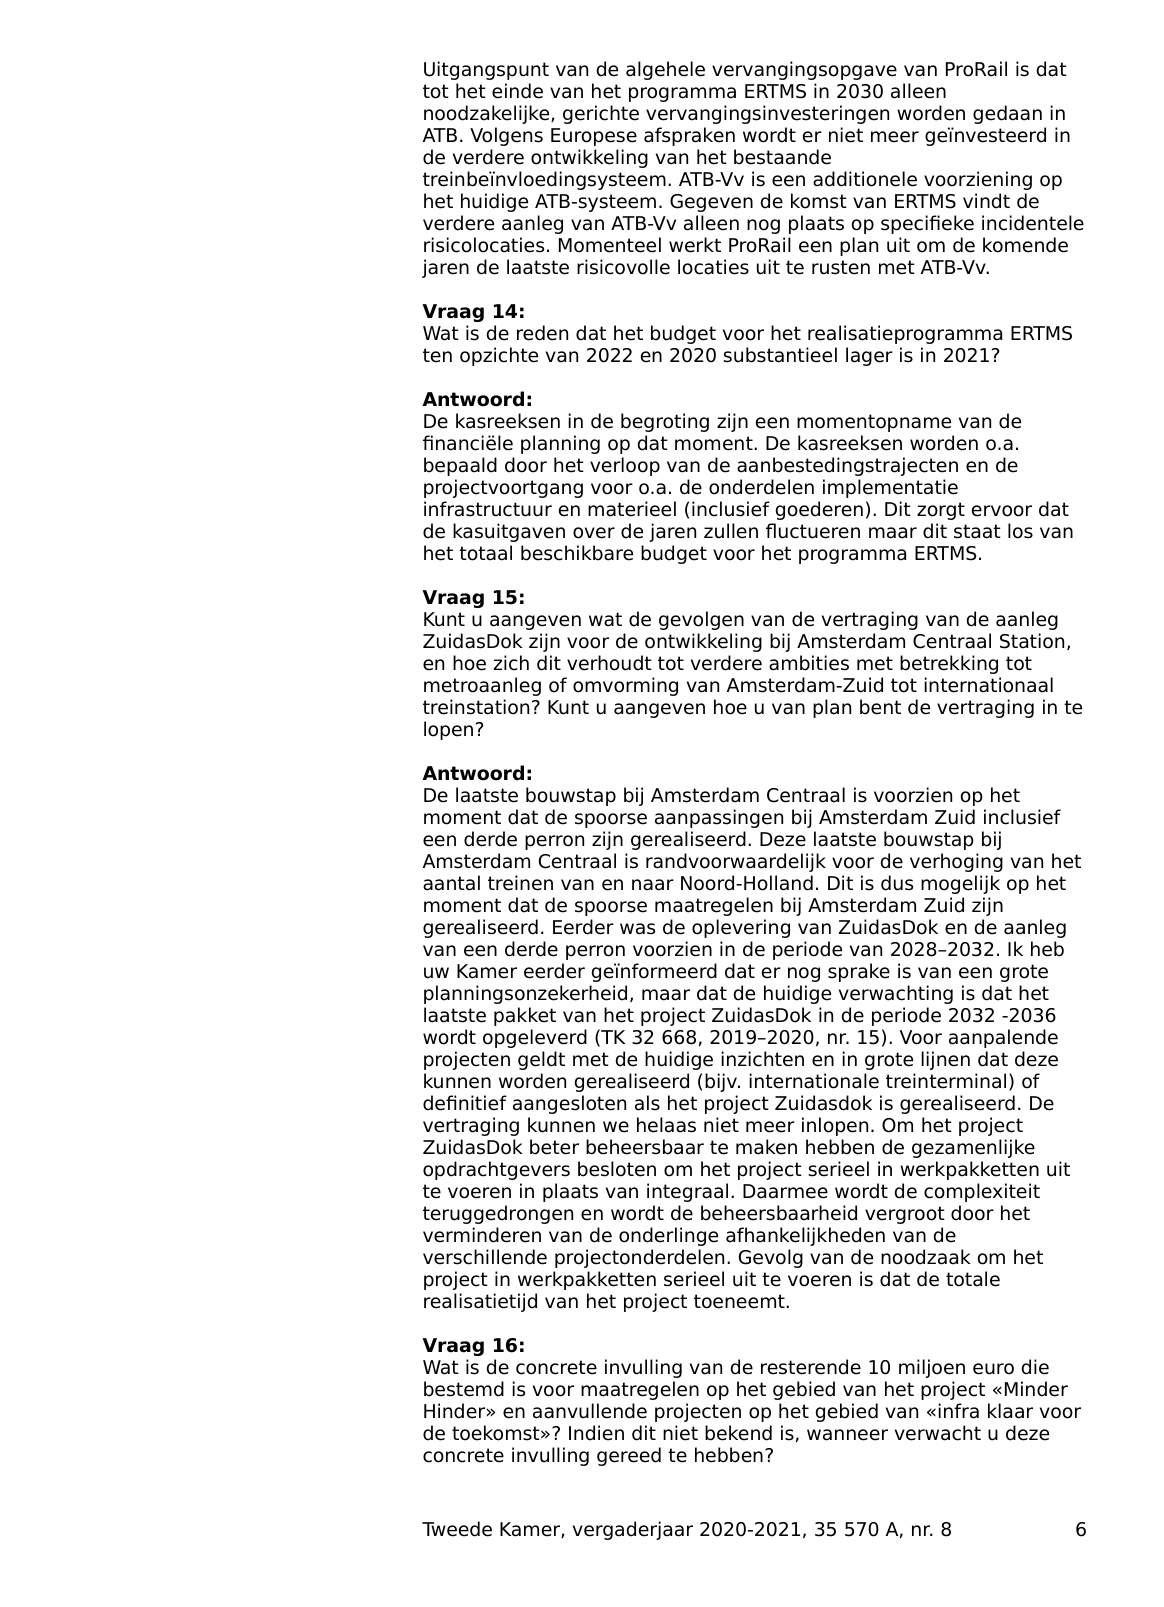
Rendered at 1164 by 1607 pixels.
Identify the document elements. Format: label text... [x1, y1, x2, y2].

text De laatste bouwstap bij Amsterdam Centraal is voorzien op het moment dat de spoorse aanpassingen bij Amsterdam Zuid inclusief een derde perron zijn gerealiseerd. Deze laatste bouwstap bij Amsterdam Centraal is randvoorwaardelijk voor de verhoging van het aantal treinen van en naar Noord-Holland. Dit is dus mogelijk op het moment dat de spoorse maatregelen bij Amsterdam Zuid zijn gerealiseerd. Eerder was de oplevering van ZuidasDok en de aanleg van een derde perron voorzien in de periode van 2028–2032. Ik heb uw Kamer eerder geïnformeerd dat er nog sprake is van een grote planningsonzekerheid, maar dat de huidige verwachting is dat het laatste pakket van het project ZuidasDok in de periode 2032 -2036 wordt opgeleverd (TK 32 668, 2019–2020, nr. 15). Voor aanpalende projecten geldt met de huidige inzichten en in grote lijnen dat deze kunnen worden gerealiseerd (bijv. internationale treinterminal) of definitief aangesloten als het project Zuidasdok is gerealiseerd. De vertraging kunnen we helaas niet meer inlopen. Om het project ZuidasDok beter beheersbaar te maken hebben de gezamenlijke opdrachtgevers besloten om het project serieel in werkpakketten uit te voeren in plaats van integraal. Daarmee wordt de complexiteit teruggedrongen en wordt de beheersbaarheid vergroot door het verminderen van de onderlinge afhankelijkheden van de verschillende projectonderdelen. Gevolg van de noodzaak om het project in werkpakketten serieel uit te voeren is dat de totale realisatietijd van het project toeneemt. [422, 785, 1087, 1313]
text Vraag 16: [422, 1335, 1087, 1357]
text Vraag 15: [422, 587, 1087, 609]
text Antwoord: [422, 389, 1087, 411]
text De kasreeksen in de begroting zijn een momentopname van de financiële planning op dat moment. De kasreeksen worden o.a. bepaald door het verloop van de aanbestedingstrajecten en de projectvoortgang voor o.a. de onderdelen implementatie infrastructuur en materieel (inclusief goederen). Dit zorgt ervoor dat de kasuitgaven over de jaren zullen fluctueren maar dit staat los van het totaal beschikbare budget voor het programma ERTMS. [422, 411, 1087, 565]
text Antwoord: [422, 763, 1087, 785]
text Uitgangspunt van de algehele vervangingsopgave van ProRail is dat tot het einde van het programma ERTMS in 2030 alleen noodzakelijke, gerichte vervangingsinvesteringen worden gedaan in ATB. Volgens Europese afspraken wordt er niet meer geïnvesteerd in de verdere ontwikkeling van het bestaande treinbeïnvloedingsysteem. ATB-Vv is een additionele voorziening op het huidige ATB-systeem. Gegeven de komst van ERTMS vindt de verdere aanleg van ATB-Vv alleen nog plaats op specifieke incidentele risicolocaties. Momenteel werkt ProRail een plan uit om de komende jaren de laatste risicovolle locaties uit te rusten met ATB-Vv. [422, 59, 1087, 279]
text Wat is de concrete invulling van de resterende 10 miljoen euro die bestemd is voor maatregelen op het gebied van het project «Minder Hinder» en aanvullende projecten op het gebied van «infra klaar voor de toekomst»? Indien dit niet bekend is, wanneer verwacht u deze concrete invulling gereed te hebben? [422, 1357, 1087, 1467]
text Vraag 14: [422, 301, 1087, 323]
text Wat is de reden dat het budget voor het realisatieprogramma ERTMS ten opzichte van 2022 en 2020 substantieel lager is in 2021? [422, 323, 1087, 367]
text Kunt u aangeven wat de gevolgen van de vertraging van de aanleg ZuidasDok zijn voor de ontwikkeling bij Amsterdam Centraal Station, en hoe zich dit verhoudt tot verdere ambities met betrekking tot metroaanleg of omvorming van Amsterdam-Zuid tot internationaal treinstation? Kunt u aangeven hoe u van plan bent de vertraging in te lopen? [422, 609, 1087, 741]
